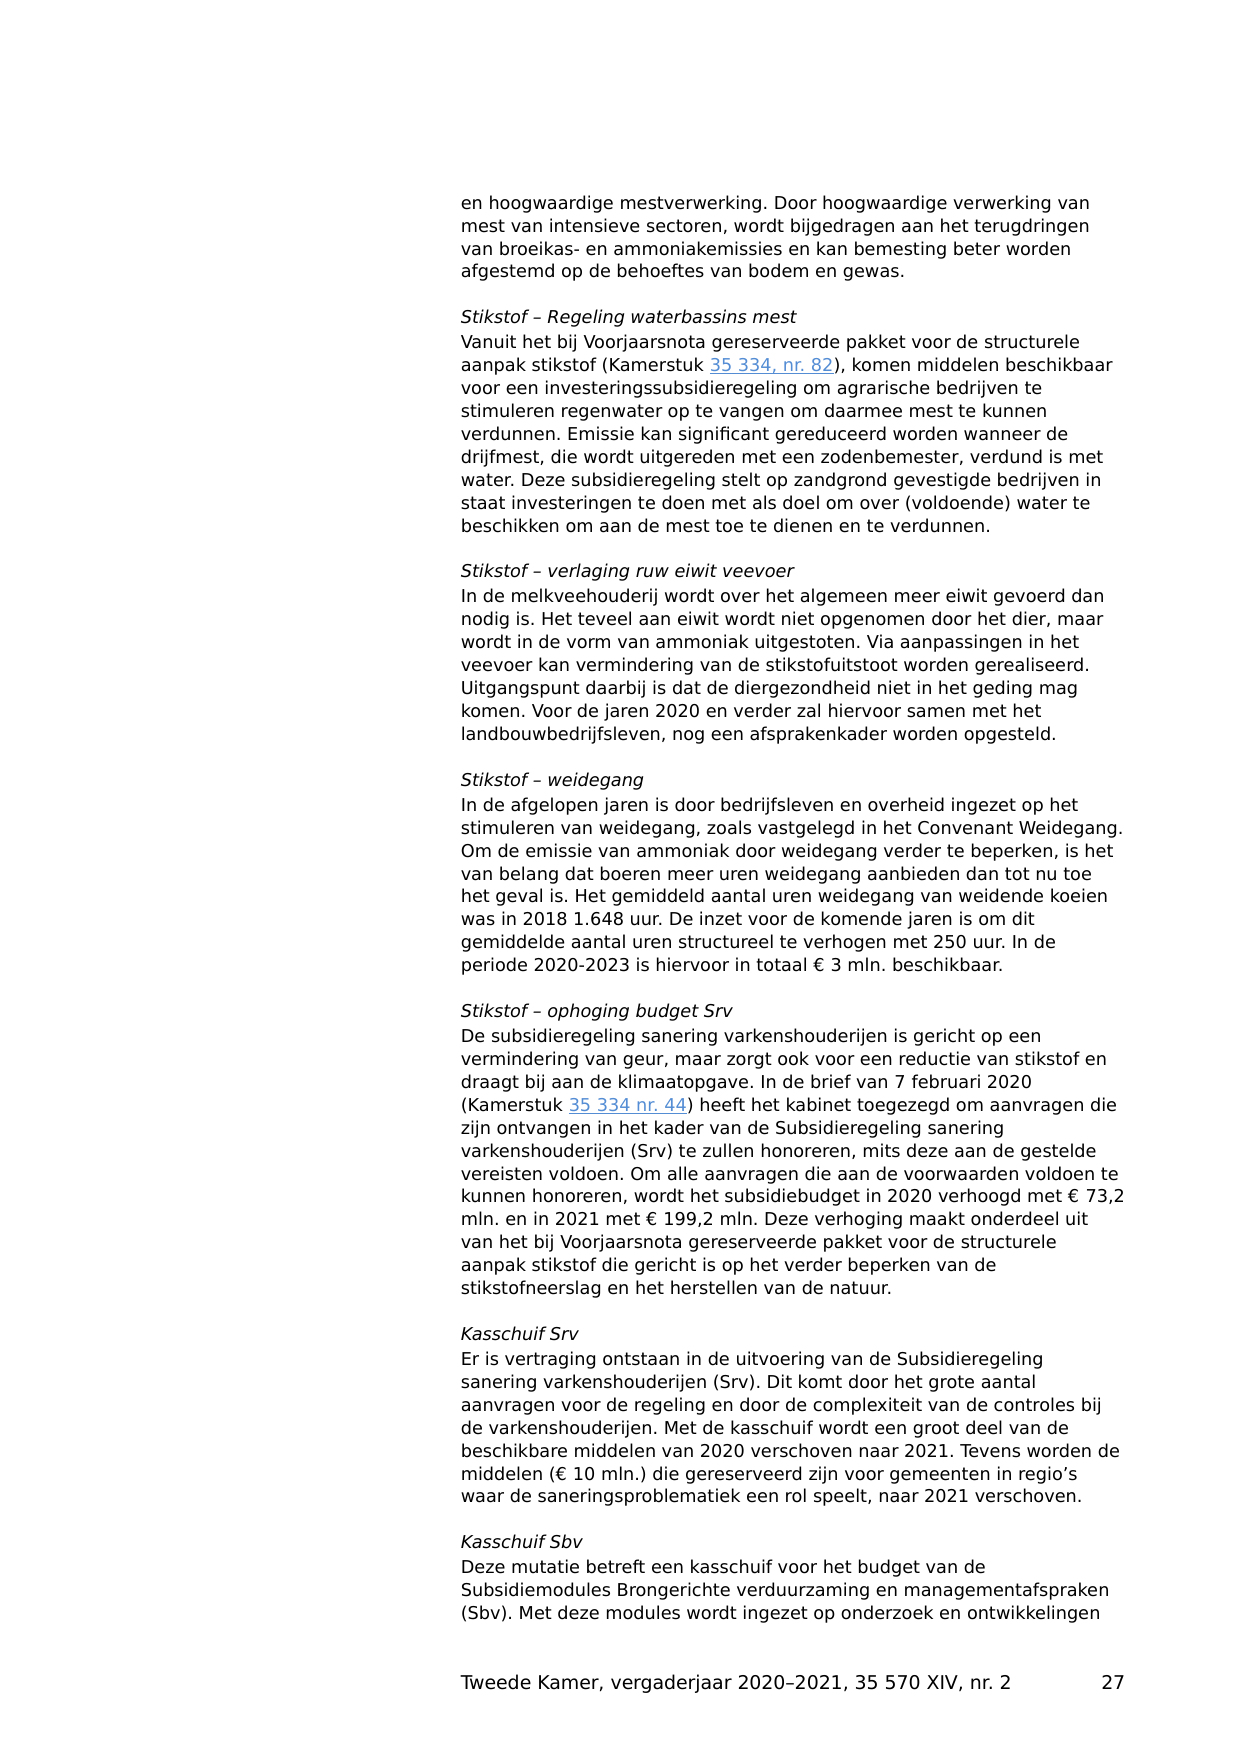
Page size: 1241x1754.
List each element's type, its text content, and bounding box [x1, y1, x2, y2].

text Stikstof – verlaging ruw eiwit veevoer [461, 559, 1125, 582]
text In de afgelopen jaren is door bedrijfsleven en overheid ingezet op het stimuleren van weidegang, zoals vastgelegd in het Convenant Weidegang. Om de emissie van ammoniak door weidegang verder te beperken, is het van belang dat boeren meer uren weidegang aanbieden dan tot nu toe het geval is. Het gemiddeld aantal uren weidegang van weidende koeien was in 2018 1.648 uur. De inzet voor de komende jaren is om dit gemiddelde aantal uren structureel te verhogen met 250 uur. In de periode 2020-2023 is hiervoor in totaal € 3 mln. beschikbaar. [461, 793, 1125, 976]
text Vanuit het bij Voorjaarsnota gereserveerde pakket voor de structurele aanpak stikstof (Kamerstuk 35 334, nr. 82), komen middelen beschikbaar voor een investeringssubsidieregeling om agrarische bedrijven te stimuleren regenwater op te vangen om daarmee mest te kunnen verdunnen. Emissie kan significant gereduceerd worden wanneer de drijfmest, die wordt uitgereden met een zodenbemester, verdund is met water. Deze subsidieregeling stelt op zandgrond gevestigde bedrijven in staat investeringen te doen met als doel om over (voldoende) water te beschikken om aan de mest toe te dienen en te verdunnen. [461, 330, 1125, 537]
text en hoogwaardige mestverwerking. Door hoogwaardige verwerking van mest van intensieve sectoren, wordt bijgedragen aan het terugdringen van broeikas- en ammoniakemissies en kan bemesting beter worden afgestemd op de behoeftes van bodem en gewas. [461, 191, 1125, 282]
text Er is vertraging ontstaan in de uitvoering van de Subsidieregeling sanering varkenshouderijen (Srv). Dit komt door het grote aantal aanvragen voor de regeling en door de complexiteit van de controles bij de varkenshouderijen. Met de kasschuif wordt een groot deel van de beschikbare middelen van 2020 verschoven naar 2021. Tevens worden de middelen (€ 10 mln.) die gereserveerd zijn voor gemeenten in regio’s waar de saneringsproblematiek een rol speelt, naar 2021 verschoven. [461, 1347, 1125, 1507]
text Deze mutatie betreft een kasschuif voor het budget van de Subsidiemodules Brongerichte verduurzaming en managementafspraken (Sbv). Met deze modules wordt ingezet op onderzoek en ontwikkelingen [461, 1555, 1125, 1624]
text Stikstof – Regeling waterbassins mest [461, 305, 1125, 328]
text Stikstof – ophoging budget Srv [461, 999, 1125, 1022]
text Kasschuif Sbv [461, 1530, 1125, 1553]
text Stikstof – weidegang [461, 768, 1125, 791]
text De subsidieregeling sanering varkenshouderijen is gericht op een vermindering van geur, maar zorgt ook voor een reductie van stikstof en draagt bij aan de klimaatopgave. In de brief van 7 februari 2020 (Kamerstuk 35 334 nr. 44) heeft het kabinet toegezegd om aanvragen die zijn ontvangen in het kader van de Subsidieregeling sanering varkenshouderijen (Srv) te zullen honoreren, mits deze aan de gestelde vereisten voldoen. Om alle aanvragen die aan de voorwaarden voldoen te kunnen honoreren, wordt het subsidiebudget in 2020 verhoogd met € 73,2 mln. en in 2021 met € 199,2 mln. Deze verhoging maakt onderdeel uit van het bij Voorjaarsnota gereserveerde pakket voor de structurele aanpak stikstof die gericht is op het verder beperken van de stikstofneerslag en het herstellen van de natuur. [461, 1024, 1125, 1299]
text Kasschuif Srv [461, 1322, 1125, 1345]
text In de melkveehouderij wordt over het algemeen meer eiwit gevoerd dan nodig is. Het teveel aan eiwit wordt niet opgenomen door het dier, maar wordt in de vorm van ammoniak uitgestoten. Via aanpassingen in het veevoer kan vermindering van de stikstofuitstoot worden gerealiseerd. Uitgangspunt daarbij is dat de diergezondheid niet in het geding mag komen. Voor de jaren 2020 en verder zal hiervoor samen met het landbouwbedrijfsleven, nog een afsprakenkader worden opgesteld. [461, 584, 1125, 745]
